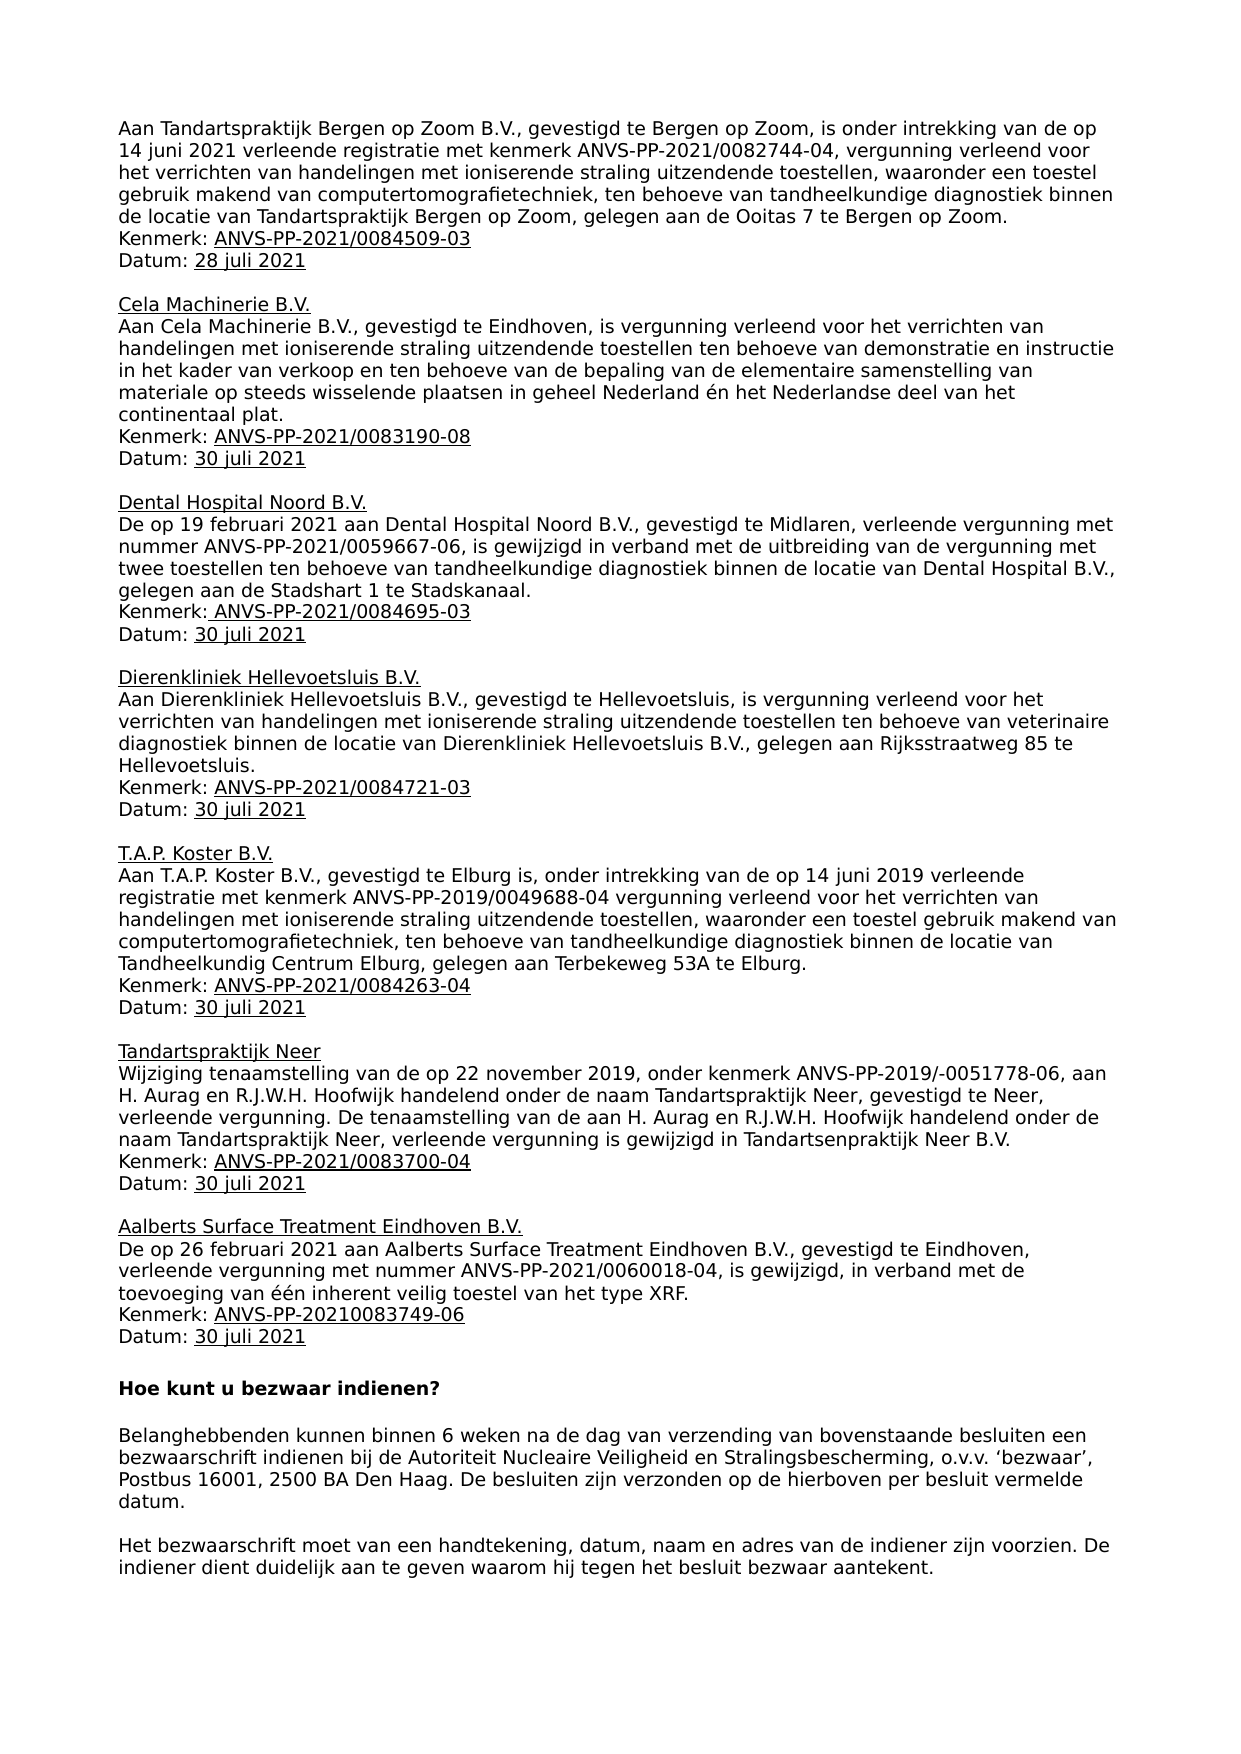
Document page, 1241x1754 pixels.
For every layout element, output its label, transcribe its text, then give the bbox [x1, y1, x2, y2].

text Kenmerk: ANVS-PP-2021/0084509-03 [118, 228, 1122, 250]
text Aalberts Surface Treatment Eindhoven B.V. [118, 1216, 1122, 1238]
text Dental Hospital Noord B.V. [118, 492, 1122, 513]
text Aan Tandartspraktijk Bergen op Zoom B.V., gevestigd te Bergen op Zoom, is onder intrekking van de op 14 juni 2021 verleende registratie met kenmerk ANVS-PP-2021/0082744-04, vergunning verleend voor het verrichten van handelingen met ioniserende straling uitzendende toestellen, waaronder een toestel gebruik makend van computertomografietechniek, ten behoeve van tandheelkundige diagnostiek binnen de locatie van Tandartspraktijk Bergen op Zoom, gelegen aan de Ooitas 7 te Bergen op Zoom. [118, 118, 1122, 228]
text Aan T.A.P. Koster B.V., gevestigd te Elburg is, onder intrekking van de op 14 juni 2019 verleende registratie met kenmerk ANVS-PP-2019/0049688-04 vergunning verleend voor het verrichten van handelingen met ioniserende straling uitzendende toestellen, waaronder een toestel gebruik makend van computertomografietechniek, ten behoeve van tandheelkundige diagnostiek binnen de locatie van Tandheelkundig Centrum Elburg, gelegen aan Terbekeweg 53A te Elburg. [118, 865, 1122, 975]
text Kenmerk: ANVS-PP-2021/0084695-03 [118, 601, 1122, 623]
text Datum: 28 juli 2021 [118, 250, 1122, 272]
text T.A.P. Koster B.V. [118, 843, 1122, 865]
text Datum: 30 juli 2021 [118, 799, 1122, 821]
text Kenmerk: ANVS-PP-2021/0083700-04 [118, 1151, 1122, 1173]
text Kenmerk: ANVS-PP-2021/0084721-03 [118, 777, 1122, 799]
subtitle Hoe kunt u bezwaar indienen? [118, 1378, 1122, 1400]
text Aan Dierenkliniek Hellevoetsluis B.V., gevestigd te Hellevoetsluis, is vergunning verleend voor het verrichten van handelingen met ioniserende straling uitzendende toestellen ten behoeve van veterinaire diagnostiek binnen de locatie van Dierenkliniek Hellevoetsluis B.V., gelegen aan Rijksstraatweg 85 te Hellevoetsluis. [118, 689, 1122, 777]
text Kenmerk: ANVS-PP-20210083749-06 [118, 1304, 1122, 1326]
text Kenmerk: ANVS-PP-2021/0084263-04 [118, 975, 1122, 997]
text Dierenkliniek Hellevoetsluis B.V. [118, 667, 1122, 689]
text Datum: 30 juli 2021 [118, 448, 1122, 470]
text Datum: 30 juli 2021 [118, 1173, 1122, 1194]
text De op 26 februari 2021 aan Aalberts Surface Treatment Eindhoven B.V., gevestigd te Eindhoven, verleende vergunning met nummer ANVS-PP-2021/0060018-04, is gewijzigd, in verband met de toevoeging van één inherent veilig toestel van het type XRF. [118, 1238, 1122, 1304]
text Aan Cela Machinerie B.V., gevestigd te Eindhoven, is vergunning verleend voor het verrichten van handelingen met ioniserende straling uitzendende toestellen ten behoeve van demonstratie en instructie in het kader van verkoop en ten behoeve van de bepaling van de elementaire samenstelling van materiale op steeds wisselende plaatsen in geheel Nederland én het Nederlandse deel van het continentaal plat. [118, 316, 1122, 426]
text Kenmerk: ANVS-PP-2021/0083190-08 [118, 426, 1122, 448]
text Datum: 30 juli 2021 [118, 997, 1122, 1019]
text Datum: 30 juli 2021 [118, 1326, 1122, 1348]
text Het bezwaarschrift moet van een handtekening, datum, naam en adres van de indiener zijn voorzien. De indiener dient duidelijk aan te geven waarom hij tegen het besluit bezwaar aantekent. [118, 1535, 1122, 1579]
text Datum: 30 juli 2021 [118, 623, 1122, 645]
text Belanghebbenden kunnen binnen 6 weken na de dag van verzending van bovenstaande besluiten een bezwaarschrift indienen bij de Autoriteit Nucleaire Veiligheid en Stralingsbescherming, o.v.v. ‘bezwaar’, Postbus 16001, 2500 BA Den Haag. De besluiten zijn verzonden op de hierboven per besluit vermelde datum. [118, 1425, 1122, 1513]
text Tandartspraktijk Neer [118, 1041, 1122, 1063]
text De op 19 februari 2021 aan Dental Hospital Noord B.V., gevestigd te Midlaren, verleende vergunning met nummer ANVS-PP-2021/0059667-06, is gewijzigd in verband met de uitbreiding van de vergunning met twee toestellen ten behoeve van tandheelkundige diagnostiek binnen de locatie van Dental Hospital B.V., gelegen aan de Stadshart 1 te Stadskanaal. [118, 513, 1122, 601]
text Cela Machinerie B.V. [118, 294, 1122, 316]
text Wijziging tenaamstelling van de op 22 november 2019, onder kenmerk ANVS-PP-2019/-0051778-06, aan H. Aurag en R.J.W.H. Hoofwijk handelend onder de naam Tandartspraktijk Neer, gevestigd te Neer, verleende vergunning. De tenaamstelling van de aan H. Aurag en R.J.W.H. Hoofwijk handelend onder de naam Tandartspraktijk Neer, verleende vergunning is gewijzigd in Tandartsenpraktijk Neer B.V. [118, 1063, 1122, 1151]
